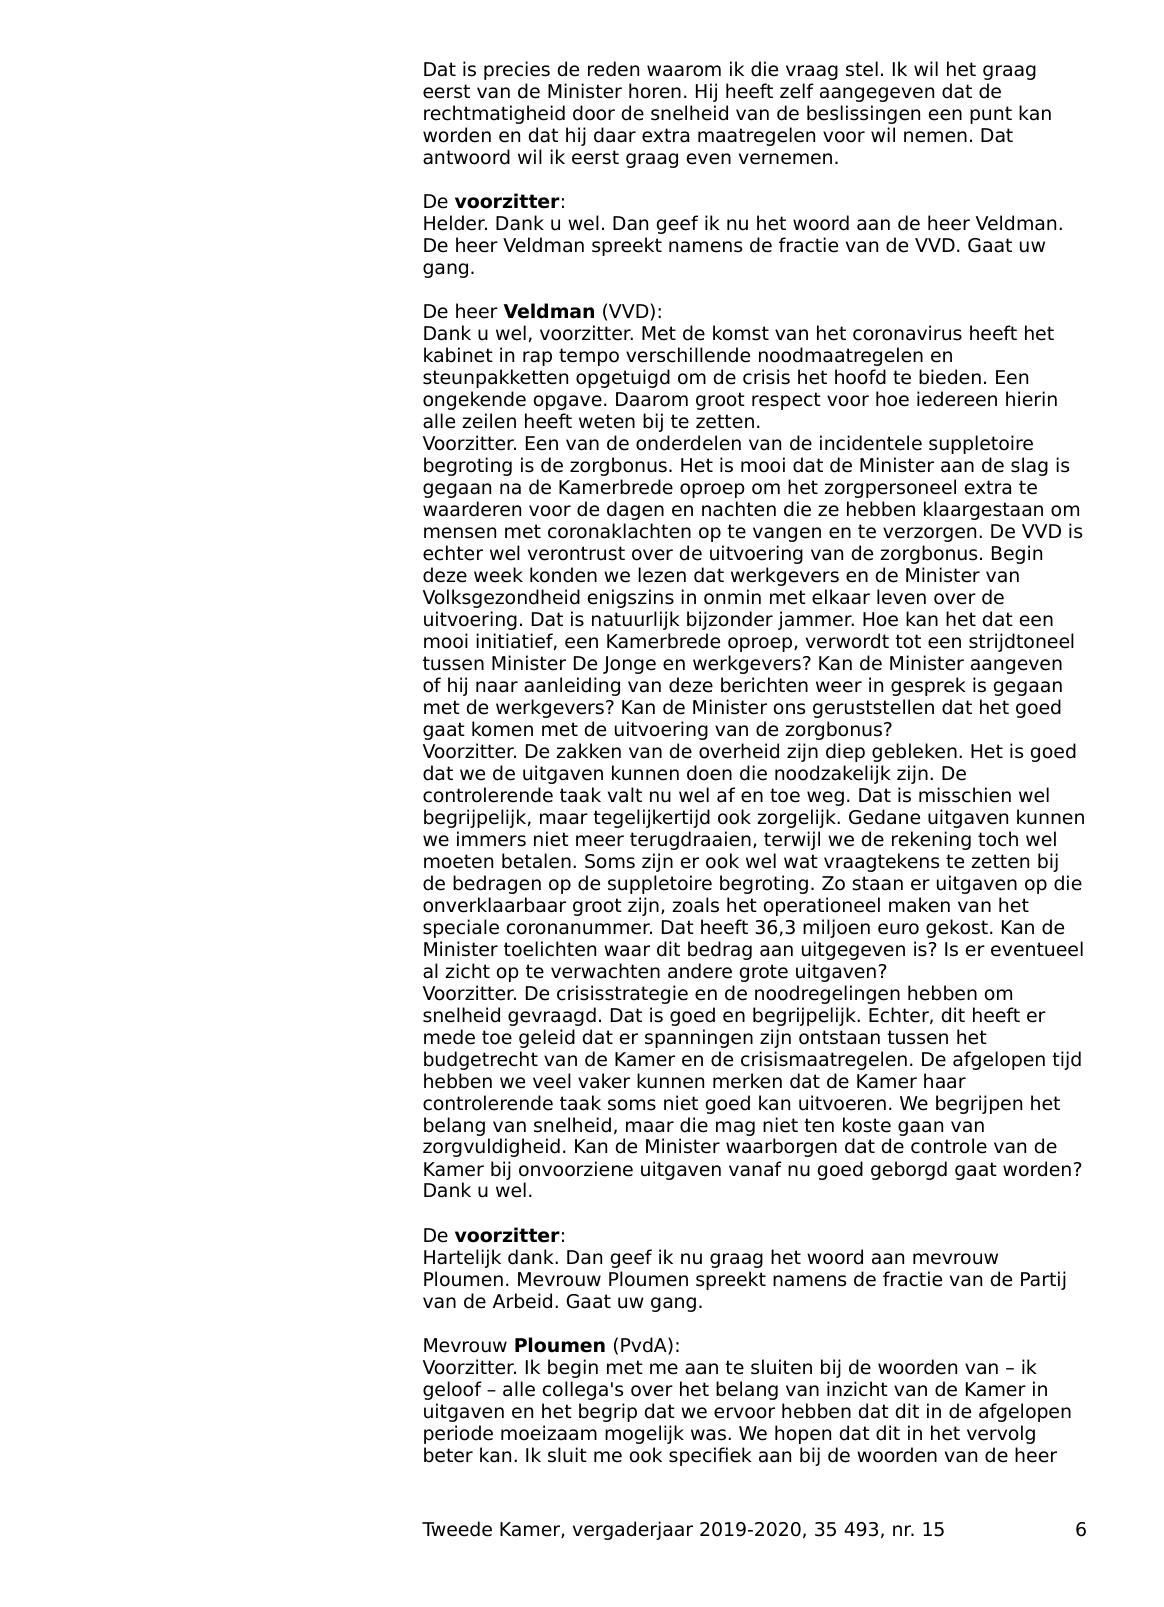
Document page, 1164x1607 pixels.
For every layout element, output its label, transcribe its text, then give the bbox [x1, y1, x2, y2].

text De heer Veldman (VVD): [422, 301, 1087, 323]
text Dat is precies de reden waarom ik die vraag stel. Ik wil het graag eerst van de Minister horen. Hij heeft zelf aangegeven dat de rechtmatigheid door de snelheid van de beslissingen een punt kan worden en dat hij daar extra maatregelen voor wil nemen. Dat antwoord wil ik eerst graag even vernemen. [422, 59, 1087, 169]
text De voorzitter: [422, 191, 1087, 213]
text Dank u wel, voorzitter. Met de komst van het coronavirus heeft het kabinet in rap tempo verschillende noodmaatregelen en steunpakketten opgetuigd om de crisis het hoofd te bieden. Een ongekende opgave. Daarom groot respect voor hoe iedereen hierin alle zeilen heeft weten bij te zetten. [422, 323, 1087, 433]
text Helder. Dank u wel. Dan geef ik nu het woord aan de heer Veldman. De heer Veldman spreekt namens de fractie van de VVD. Gaat uw gang. [422, 213, 1087, 279]
text Voorzitter. Een van de onderdelen van de incidentele suppletoire begroting is de zorgbonus. Het is mooi dat de Minister aan de slag is gegaan na de Kamerbrede oproep om het zorgpersoneel extra te waarderen voor de dagen en nachten die ze hebben klaargestaan om mensen met coronaklachten op te vangen en te verzorgen. De VVD is echter wel verontrust over de uitvoering van de zorgbonus. Begin deze week konden we lezen dat werkgevers en de Minister van Volksgezondheid enigszins in onmin met elkaar leven over de uitvoering. Dat is natuurlijk bijzonder jammer. Hoe kan het dat een mooi initiatief, een Kamerbrede oproep, verwordt tot een strijdtoneel tussen Minister De Jonge en werkgevers? Kan de Minister aangeven of hij naar aanleiding van deze berichten weer in gesprek is gegaan met de werkgevers? Kan de Minister ons geruststellen dat het goed gaat komen met de uitvoering van de zorgbonus? [422, 433, 1087, 741]
text Mevrouw Ploumen (PvdA): [422, 1335, 1087, 1357]
text Voorzitter. De crisisstrategie en de noodregelingen hebben om snelheid gevraagd. Dat is goed en begrijpelijk. Echter, dit heeft er mede toe geleid dat er spanningen zijn ontstaan tussen het budgetrecht van de Kamer en de crisismaatregelen. De afgelopen tijd hebben we veel vaker kunnen merken dat de Kamer haar controlerende taak soms niet goed kan uitvoeren. We begrijpen het belang van snelheid, maar die mag niet ten koste gaan van zorgvuldigheid. Kan de Minister waarborgen dat de controle van de Kamer bij onvoorziene uitgaven vanaf nu goed geborgd gaat worden? [422, 983, 1087, 1180]
text De voorzitter: [422, 1224, 1087, 1247]
text Voorzitter. De zakken van de overheid zijn diep gebleken. Het is goed dat we de uitgaven kunnen doen die noodzakelijk zijn. De controlerende taak valt nu wel af en toe weg. Dat is misschien wel begrijpelijk, maar tegelijkertijd ook zorgelijk. Gedane uitgaven kunnen we immers niet meer terugdraaien, terwijl we de rekening toch wel moeten betalen. Soms zijn er ook wel wat vraagtekens te zetten bij de bedragen op de suppletoire begroting. Zo staan er uitgaven op die onverklaarbaar groot zijn, zoals het operationeel maken van het speciale coronanummer. Dat heeft 36,3 miljoen euro gekost. Kan de Minister toelichten waar dit bedrag aan uitgegeven is? Is er eventueel al zicht op te verwachten andere grote uitgaven? [422, 741, 1087, 983]
text Voorzitter. Ik begin met me aan te sluiten bij de woorden van – ik geloof – alle collega's over het belang van inzicht van de Kamer in uitgaven en het begrip dat we ervoor hebben dat dit in de afgelopen periode moeizaam mogelijk was. We hopen dat dit in het vervolg beter kan. Ik sluit me ook specifiek aan bij de woorden van de heer [422, 1357, 1087, 1467]
text Hartelijk dank. Dan geef ik nu graag het woord aan mevrouw Ploumen. Mevrouw Ploumen spreekt namens de fractie van de Partij van de Arbeid. Gaat uw gang. [422, 1247, 1087, 1312]
text Dank u wel. [422, 1180, 1087, 1202]
